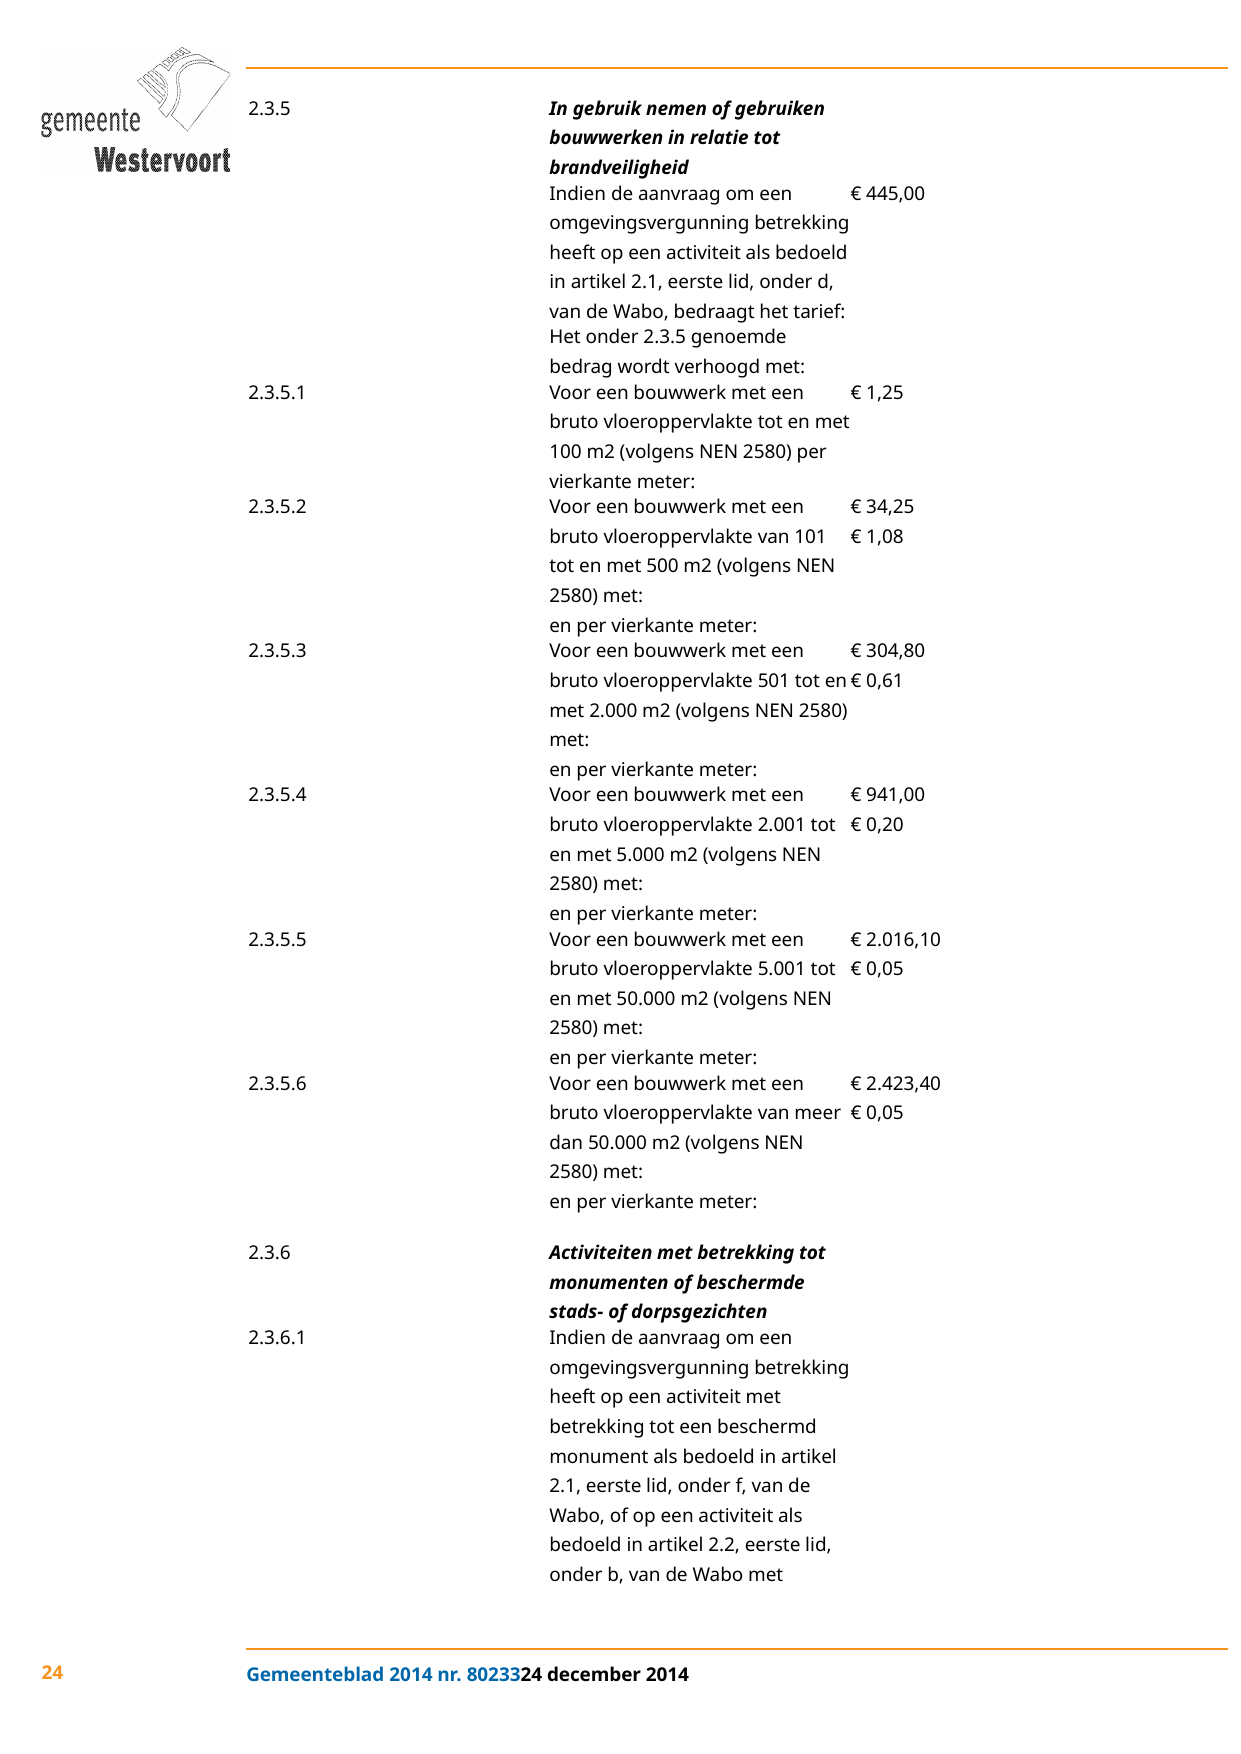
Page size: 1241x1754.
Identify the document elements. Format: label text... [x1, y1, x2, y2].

table_cell Het onder 2.3.5 genoemde bedrag wordt verhoogd met: [549, 324, 850, 379]
table_cell 2.3.5.6 [248, 1070, 549, 1214]
table_cell [248, 180, 549, 324]
table_cell € 2.423,40 € 0,05 [850, 1070, 1152, 1214]
picture [41, 47, 231, 172]
table_cell [850, 1240, 1152, 1324]
table_cell Indien de aanvraag om een omgevingsvergunning betrekking heeft op een activiteit als bedoeld in artikel 2.1, eerste lid, onder d, van de Wabo, bedraagt het tarief: [549, 180, 850, 324]
table_cell 2.3.6.1 [248, 1325, 549, 1587]
table_cell 2.3.5.3 [248, 638, 549, 782]
table_cell Indien de aanvraag om een omgevingsvergunning betrekking heeft op een activiteit met betrekking tot een beschermd monument als bedoeld in artikel 2.1, eerste lid, onder f, van de Wabo, of op een activiteit als bedoeld in artikel 2.2, eerste lid, onder b, van de Wabo met [549, 1325, 850, 1587]
table_cell 2.3.5.1 [248, 379, 549, 493]
table_cell Voor een bouwwerk met een bruto vloeroppervlakte van meer dan 50.000 m2 (volgens NEN 2580) met: en per vierkante meter: [549, 1070, 850, 1214]
table_cell Voor een bouwwerk met een bruto vloeroppervlakte 501 tot en met 2.000 m2 (volgens NEN 2580) met: en per vierkante meter: [549, 638, 850, 782]
table_cell € 941,00 € 0,20 [850, 782, 1152, 926]
table_cell € 34,25 € 1,08 [850, 494, 1152, 638]
table_cell [850, 324, 1152, 379]
table_cell € 304,80 € 0,61 [850, 638, 1152, 782]
table_cell [248, 324, 549, 379]
table_cell [850, 1214, 1152, 1239]
table_cell 2.3.6 [248, 1240, 549, 1324]
table_cell Voor een bouwwerk met een bruto vloeroppervlakte tot en met 100 m2 (volgens NEN 2580) per vierkante meter: [549, 379, 850, 493]
table_cell [850, 1325, 1152, 1587]
table_cell [850, 95, 1152, 180]
table_cell 2.3.5.5 [248, 926, 549, 1070]
table_cell Activiteiten met betrekking tot monumenten of beschermde stads- of dorpsgezichten [549, 1240, 850, 1324]
table_cell 2.3.5 [248, 95, 549, 180]
table_cell [248, 1214, 549, 1239]
table_cell Voor een bouwwerk met een bruto vloeroppervlakte van 101 tot en met 500 m2 (volgens NEN 2580) met: en per vierkante meter: [549, 494, 850, 638]
table_cell € 445,00 [850, 180, 1152, 324]
table_cell Voor een bouwwerk met een bruto vloeroppervlakte 5.001 tot en met 50.000 m2 (volgens NEN 2580) met: en per vierkante meter: [549, 926, 850, 1070]
table_cell [549, 1214, 850, 1239]
table_cell € 1,25 [850, 379, 1152, 493]
table_cell Voor een bouwwerk met een bruto vloeroppervlakte 2.001 tot en met 5.000 m2 (volgens NEN 2580) met: en per vierkante meter: [549, 782, 850, 926]
table_cell 2.3.5.2 [248, 494, 549, 638]
table_cell 2.3.5.4 [248, 782, 549, 926]
table_cell € 2.016,10 € 0,05 [850, 926, 1152, 1070]
table_cell In gebruik nemen of gebruiken bouwwerken in relatie tot brandveiligheid [549, 95, 850, 180]
